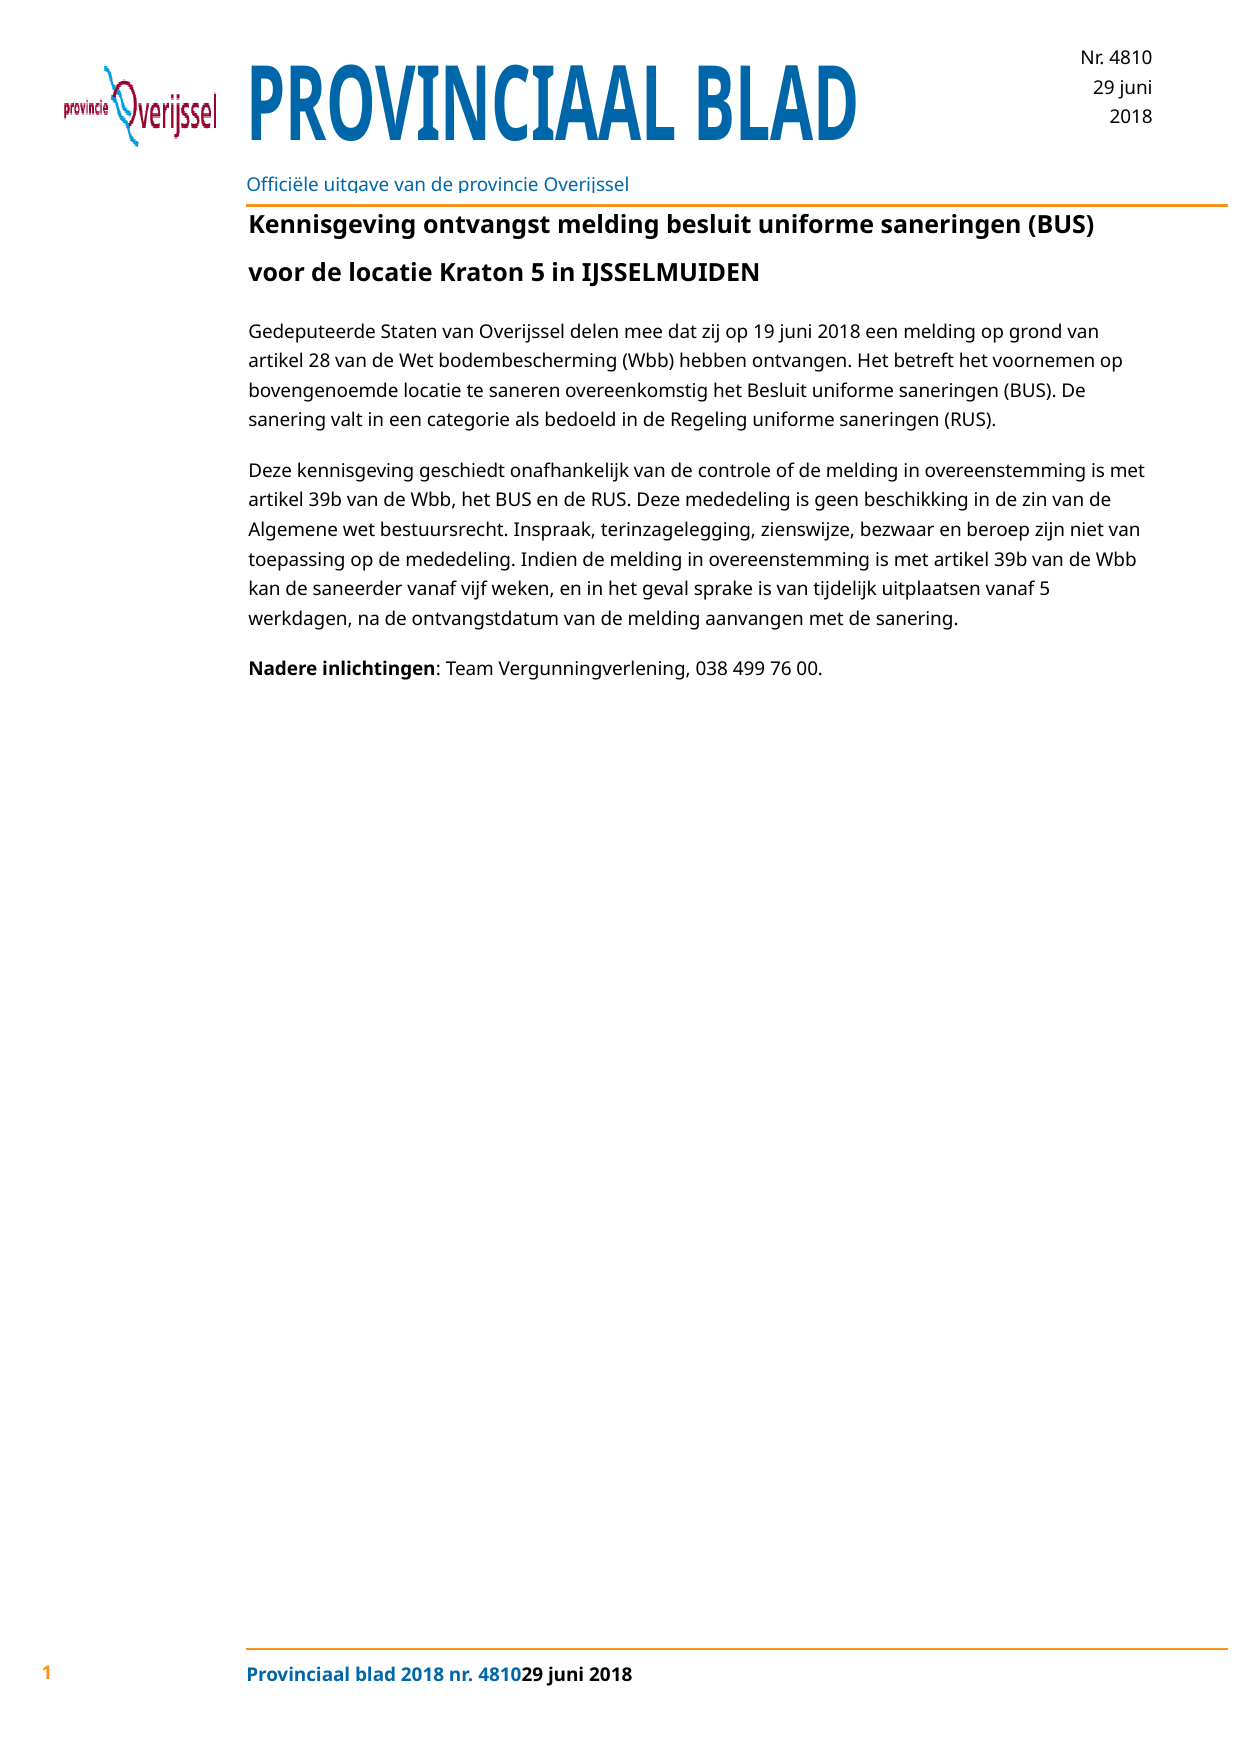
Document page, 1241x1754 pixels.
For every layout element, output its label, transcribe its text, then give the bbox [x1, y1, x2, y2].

text Deze kennisgeving geschiedt onafhankelijk van de controle of de melding in overeenstemming is met artikel 39b van de Wbb, het BUS en de RUS. Deze mededeling is geen beschikking in de zin van de Algemene wet bestuursrecht. Inspraak, terinzagelegging, zienswijze, bezwaar en beroep zijn niet van toepassing op de mededeling. Indien de melding in overeenstemming is met artikel 39b van de Wbb kan de saneerder vanaf vijf weken, en in het geval sprake is van tijdelijk uitplaatsen vanaf 5 werkdagen, na de ontvangstdatum van de melding aanvangen met de sanering. [248, 457, 1152, 631]
picture [41, 47, 231, 172]
text Nadere inlichtingen: Team Vergunningverlening, 038 499 76 00. [248, 655, 1152, 681]
text Gedeputeerde Staten van Overijssel delen mee dat zij op 19 juni 2018 een melding op grond van artikel 28 van de Wet bodembescherming (Wbb) hebben ontvangen. Het betreft het voornemen op bovengenoemde locatie te saneren overeenkomstig het Besluit uniforme saneringen (BUS). De sanering valt in een categorie als bedoeld in de Regeling uniforme saneringen (RUS). [248, 318, 1152, 432]
text Kennisgeving ontvangst melding besluit uniforme saneringen (BUS) voor de locatie Kraton 5 in IJSSELMUIDEN [248, 207, 1152, 288]
